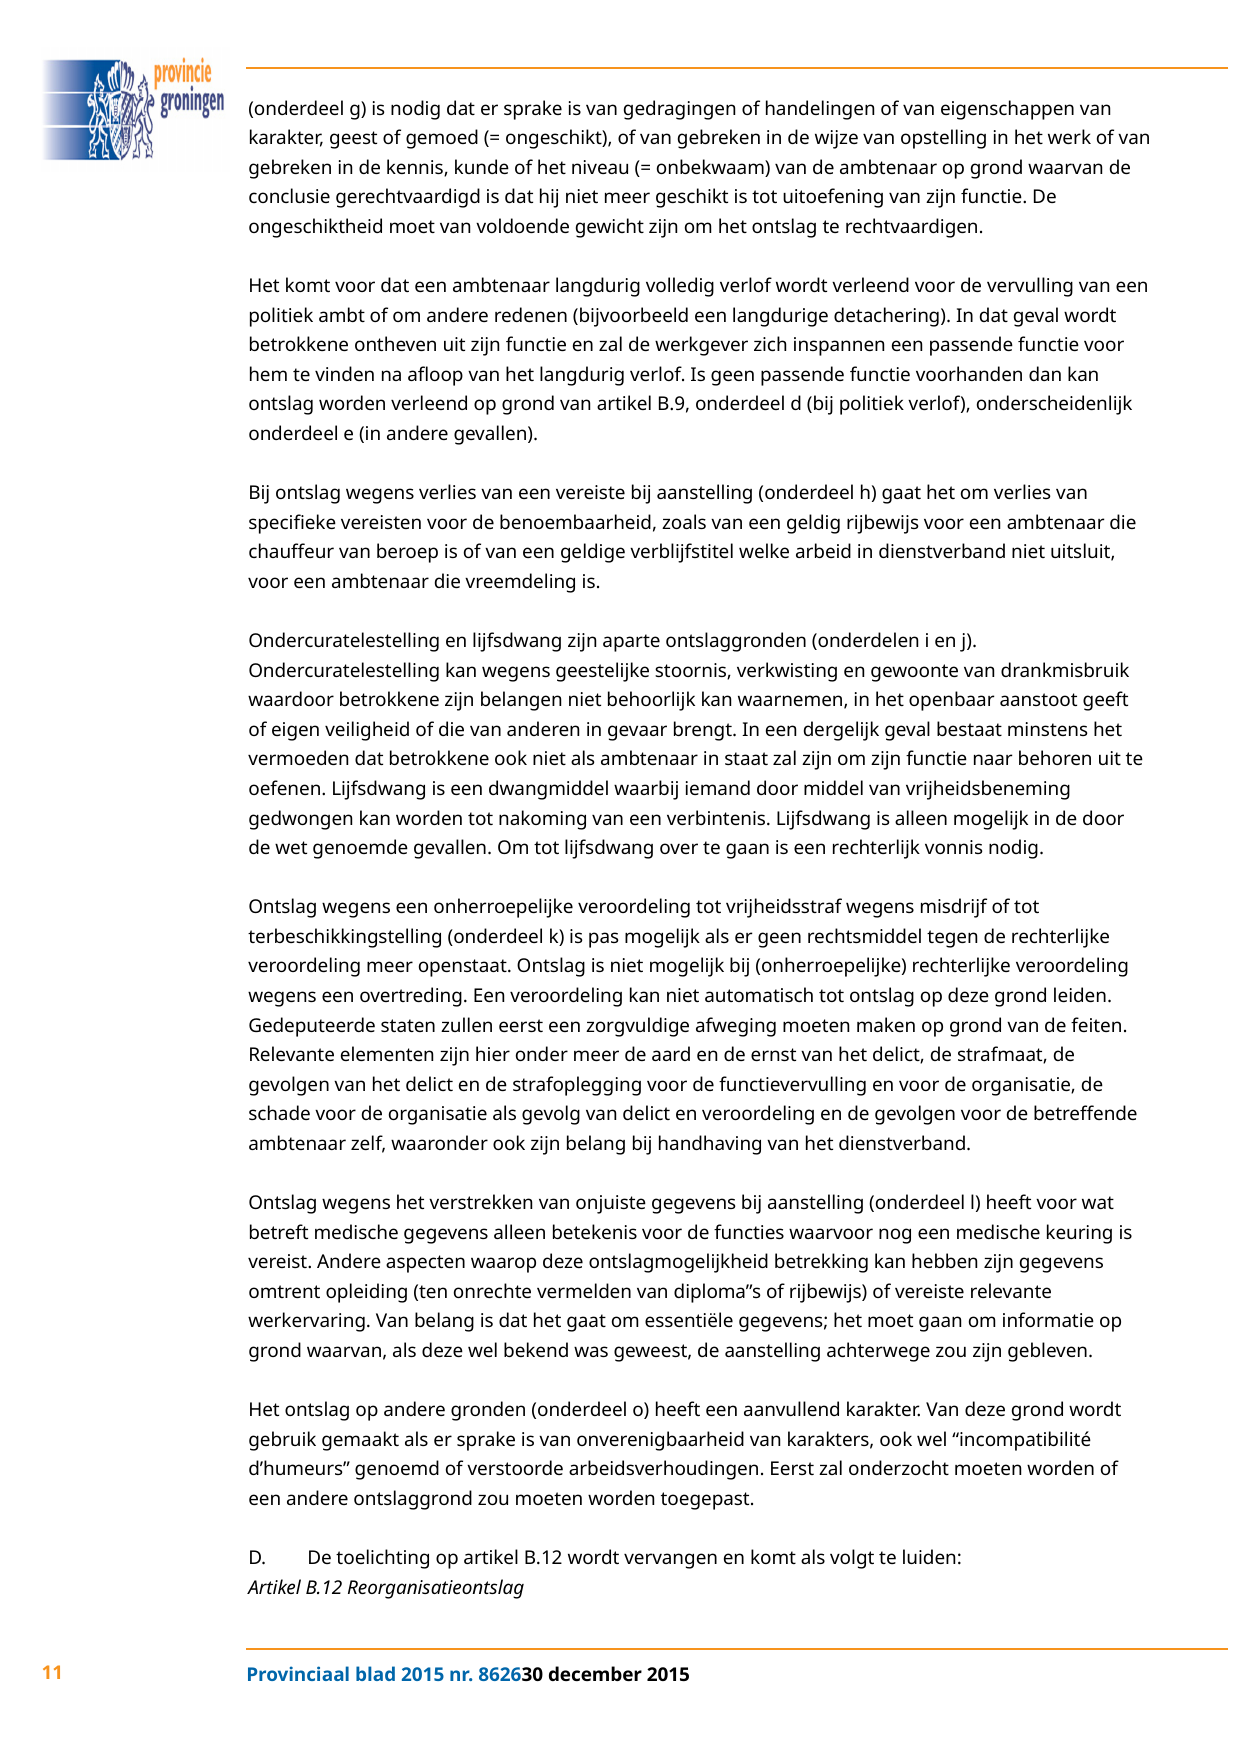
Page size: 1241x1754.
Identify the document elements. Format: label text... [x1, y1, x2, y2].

text Het ontslag op andere gronden (onderdeel o) heeft een aanvullend karakter. Van deze grond wordt gebruik gemaakt als er sprake is van onverenigbaarheid van karakters, ook wel “incompatibilité d’humeurs” genoemd of verstoorde arbeidsverhoudingen. Eerst zal onderzocht moeten worden of een andere ontslaggrond zou moeten worden toegepast. [248, 1396, 1152, 1511]
text Ontslag wegens het verstrekken van onjuiste gegevens bij aanstelling (onderdeel l) heeft voor wat betreft medische gegevens alleen betekenis voor de functies waarvoor nog een medische keuring is vereist. Andere aspecten waarop deze ontslagmogelijkheid betrekking kan hebben zijn gegevens omtrent opleiding (ten onrechte vermelden van diploma”s of rijbewijs) of vereiste relevante werkervaring. Van belang is dat het gaat om essentiële gegevens; het moet gaan om informatie op grond waarvan, als deze wel bekend was geweest, de aanstelling achterwege zou zijn gebleven. [248, 1189, 1152, 1363]
list De toelichting op artikel B.12 wordt vervangen en komt als volgt te luiden: [248, 1544, 1152, 1570]
text Bij ontslag wegens verlies van een vereiste bij aanstelling (onderdeel h) gaat het om verlies van specifieke vereisten voor de benoembaarheid, zoals van een geldig rijbewijs voor een ambtenaar die chauffeur van beroep is of van een geldige verblijfstitel welke arbeid in dienstverband niet uitsluit, voor een ambtenaar die vreemdeling is. [248, 479, 1152, 594]
text Artikel B.12 Reorganisatieontslag [248, 1574, 1152, 1600]
text Ontslag wegens een onherroepelijke veroordeling tot vrijheidsstraf wegens misdrijf of tot terbeschikkingstelling (onderdeel k) is pas mogelijk als er geen rechtsmiddel tegen de rechterlijke veroordeling meer openstaat. Ontslag is niet mogelijk bij (onherroepelijke) rechterlijke veroordeling wegens een overtreding. Een veroordeling kan niet automatisch tot ontslag op deze grond leiden. Gedeputeerde staten zullen eerst een zorgvuldige afweging moeten maken op grond van de feiten. Relevante elementen zijn hier onder meer de aard en de ernst van het delict, de strafmaat, de gevolgen van het delict en de strafoplegging voor de functievervulling en voor de organisatie, de schade voor de organisatie als gevolg van delict en veroordeling en de gevolgen voor de betreffende ambtenaar zelf, waaronder ook zijn belang bij handhaving van het dienstverband. [248, 893, 1152, 1156]
text (onderdeel g) is nodig dat er sprake is van gedragingen of handelingen of van eigenschappen van karakter, geest of gemoed (= ongeschikt), of van gebreken in de wijze van opstelling in het werk of van gebreken in de kennis, kunde of het niveau (= onbekwaam) van de ambtenaar op grond waarvan de conclusie gerechtvaardigd is dat hij niet meer geschikt is tot uitoefening van zijn functie. De ongeschiktheid moet van voldoende gewicht zijn om het ontslag te rechtvaardigen. [248, 95, 1152, 239]
text Ondercuratelestelling en lijfsdwang zijn aparte ontslaggronden (onderdelen i en j). Ondercuratelestelling kan wegens geestelijke stoornis, verkwisting en gewoonte van drankmisbruik waardoor betrokkene zijn belangen niet behoorlijk kan waarnemen, in het openbaar aanstoot geeft of eigen veiligheid of die van anderen in gevaar brengt. In een dergelijk geval bestaat minstens het vermoeden dat betrokkene ook niet als ambtenaar in staat zal zijn om zijn functie naar behoren uit te oefenen. Lijfsdwang is een dwangmiddel waarbij iemand door middel van vrijheidsbeneming gedwongen kan worden tot nakoming van een verbintenis. Lijfsdwang is alleen mogelijk in de door de wet genoemde gevallen. Om tot lijfsdwang over te gaan is een rechterlijk vonnis nodig. [248, 627, 1152, 860]
picture [41, 47, 231, 172]
text Het komt voor dat een ambtenaar langdurig volledig verlof wordt verleend voor de vervulling van een politiek ambt of om andere redenen (bijvoorbeeld een langdurige detachering). In dat geval wordt betrokkene ontheven uit zijn functie en zal de werkgever zich inspannen een passende functie voor hem te vinden na afloop van het langdurig verlof. Is geen passende functie voorhanden dan kan ontslag worden verleend op grond van artikel B.9, onderdeel d (bij politiek verlof), onderscheidenlijk onderdeel e (in andere gevallen). [248, 272, 1152, 446]
